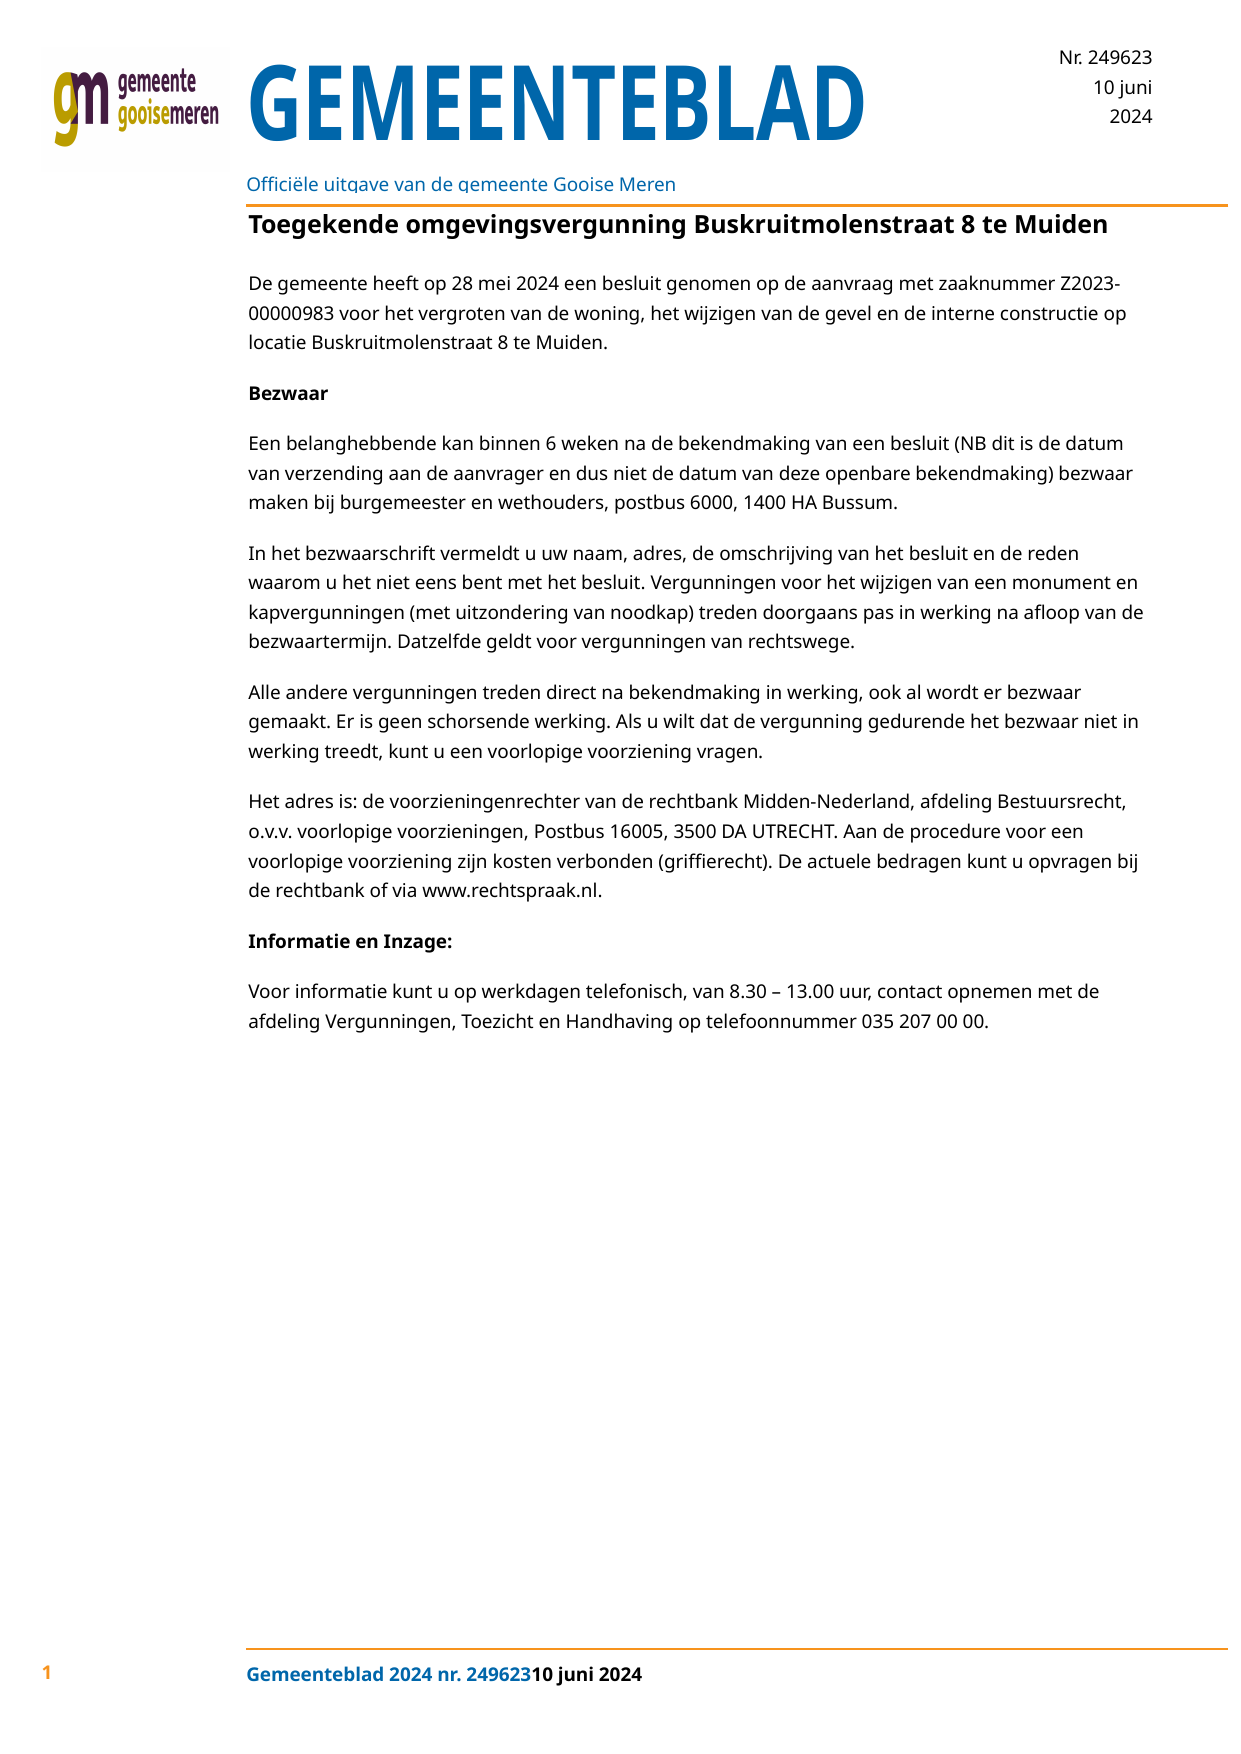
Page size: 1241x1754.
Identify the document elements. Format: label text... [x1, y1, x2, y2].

text Een belanghebbende kan binnen 6 weken na de bekendmaking van een besluit (NB dit is de datum van verzending aan de aanvrager en dus niet de datum van deze openbare bekendmaking) bezwaar maken bij burgemeester en wethouders, postbus 6000, 1400 HA Bussum. [248, 430, 1152, 515]
text Informatie en Inzage: [248, 928, 1152, 953]
text Bezwaar [248, 380, 1152, 406]
text Het adres is: de voorzieningenrechter van de rechtbank Midden-Nederland, afdeling Bestuursrecht, o.v.v. voorlopige voorzieningen, Postbus 16005, 3500 DA UTRECHT. Aan de procedure voor een voorlopige voorziening zijn kosten verbonden (griffierecht). De actuele bedragen kunt u opvragen bij de rechtbank of via www.rechtspraak.nl. [248, 789, 1152, 903]
text Alle andere vergunningen treden direct na bekendmaking in werking, ook al wordt er bezwaar gemaakt. Er is geen schorsende werking. Als u wilt dat de vergunning gedurende het bezwaar niet in werking treedt, kunt u een voorlopige voorziening vragen. [248, 679, 1152, 764]
text Voor informatie kunt u op werkdagen telefonisch, van 8.30 – 13.00 uur, contact opnemen met de afdeling Vergunningen, Toezicht en Handhaving op telefoonnummer 035 207 00 00. [248, 978, 1152, 1033]
text Toegekende omgevingsvergunning Buskruitmolenstraat 8 te Muiden [248, 207, 1152, 241]
picture [41, 47, 231, 172]
text In het bezwaarschrift vermeldt u uw naam, adres, de omschrijving van het besluit en de reden waarom u het niet eens bent met het besluit. Vergunningen voor het wijzigen van een monument en kapvergunningen (met uitzondering van noodkap) treden doorgaans pas in werking na afloop van de bezwaartermijn. Datzelfde geldt voor vergunningen van rechtswege. [248, 540, 1152, 654]
text De gemeente heeft op 28 mei 2024 een besluit genomen op de aanvraag met zaaknummer Z2023-00000983 voor het vergroten van de woning, het wijzigen van de gevel en de interne constructie op locatie Buskruitmolenstraat 8 te Muiden. [248, 270, 1152, 355]
